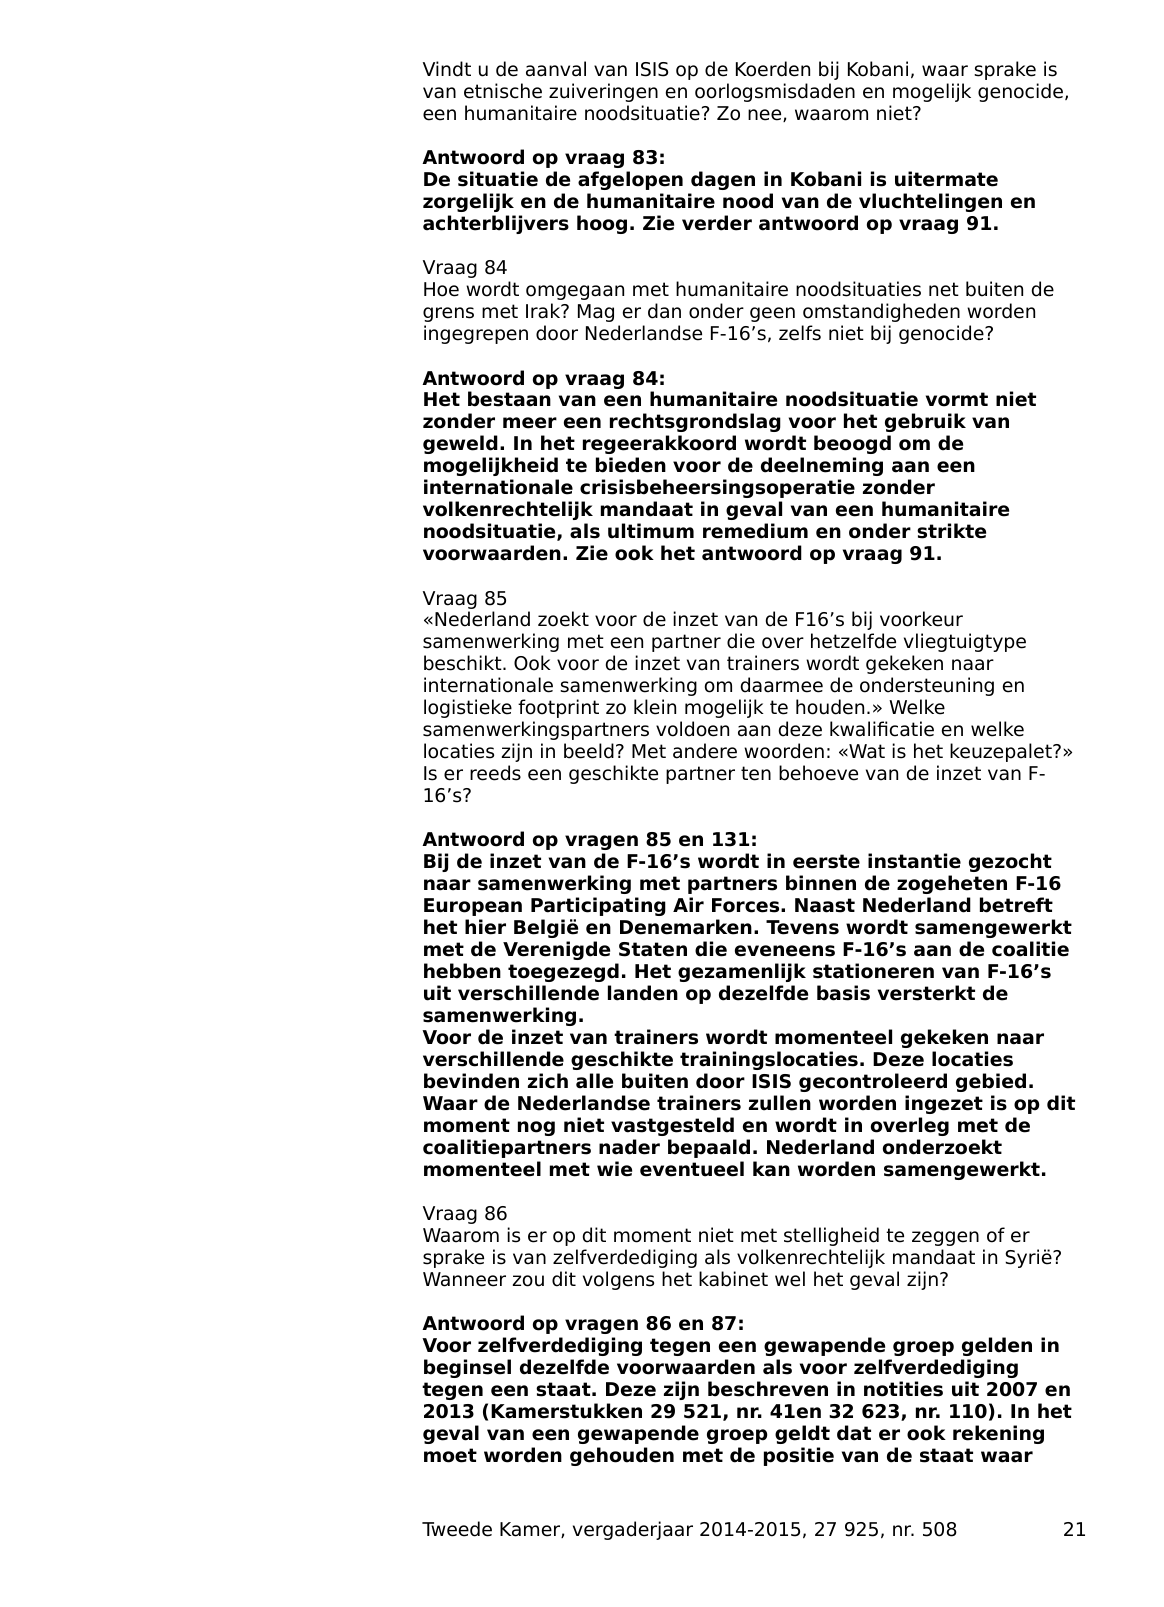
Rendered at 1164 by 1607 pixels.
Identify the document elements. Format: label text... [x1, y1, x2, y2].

text Bij de inzet van de F-16’s wordt in eerste instantie gezocht naar samenwerking met partners binnen de zogeheten F-16 European Participating Air Forces. Naast Nederland betreft het hier België en Denemarken. Tevens wordt samengewerkt met de Verenigde Staten die eveneens F-16’s aan de coalitie hebben toegezegd. Het gezamenlijk stationeren van F-16’s uit verschillende landen op dezelfde basis versterkt de samenwerking. [422, 851, 1087, 1027]
text Antwoord op vragen 85 en 131: [422, 829, 1087, 851]
text Hoe wordt omgegaan met humanitaire noodsituaties net buiten de grens met Irak? Mag er dan onder geen omstandigheden worden ingegrepen door Nederlandse F-16’s, zelfs niet bij genocide? [422, 279, 1087, 345]
text Antwoord op vragen 86 en 87: [422, 1313, 1087, 1335]
text Het bestaan van een humanitaire noodsituatie vormt niet zonder meer een rechtsgrondslag voor het gebruik van geweld. In het regeerakkoord wordt beoogd om de mogelijkheid te bieden voor de deelneming aan een internationale crisisbeheersingsoperatie zonder volkenrechtelijk mandaat in geval van een humanitaire noodsituatie, als ultimum remedium en onder strikte voorwaarden. Zie ook het antwoord op vraag 91. [422, 389, 1087, 565]
text Vraag 86 [422, 1203, 1087, 1225]
text Vindt u de aanval van ISIS op de Koerden bij Kobani, waar sprake is van etnische zuiveringen en oorlogsmisdaden en mogelijk genocide, een humanitaire noodsituatie? Zo nee, waarom niet? [422, 59, 1087, 125]
text Voor de inzet van trainers wordt momenteel gekeken naar verschillende geschikte trainingslocaties. Deze locaties bevinden zich alle buiten door ISIS gecontroleerd gebied. Waar de Nederlandse trainers zullen worden ingezet is op dit moment nog niet vastgesteld en wordt in overleg met de coalitiepartners nader bepaald. Nederland onderzoekt momenteel met wie eventueel kan worden samengewerkt. [422, 1027, 1087, 1181]
text Vraag 85 [422, 587, 1087, 609]
text Antwoord op vraag 84: [422, 367, 1087, 389]
text Antwoord op vraag 83: [422, 147, 1087, 169]
text Voor zelfverdediging tegen een gewapende groep gelden in beginsel dezelfde voorwaarden als voor zelfverdediging tegen een staat. Deze zijn beschreven in notities uit 2007 en 2013 (Kamerstukken 29 521, nr. 41en 32 623, nr. 110). In het geval van een gewapende groep geldt dat er ook rekening moet worden gehouden met de positie van de staat waar [422, 1335, 1087, 1467]
text De situatie de afgelopen dagen in Kobani is uitermate zorgelijk en de humanitaire nood van de vluchtelingen en achterblijvers hoog. Zie verder antwoord op vraag 91. [422, 169, 1087, 235]
text «Nederland zoekt voor de inzet van de F16’s bij voorkeur samenwerking met een partner die over hetzelfde vliegtuigtype beschikt. Ook voor de inzet van trainers wordt gekeken naar internationale samenwerking om daarmee de ondersteuning en logistieke footprint zo klein mogelijk te houden.» Welke samenwerkingspartners voldoen aan deze kwalificatie en welke locaties zijn in beeld? Met andere woorden: «Wat is het keuzepalet?» Is er reeds een geschikte partner ten behoeve van de inzet van F-16’s? [422, 609, 1087, 807]
text Waarom is er op dit moment niet met stelligheid te zeggen of er sprake is van zelfverdediging als volkenrechtelijk mandaat in Syrië? Wanneer zou dit volgens het kabinet wel het geval zijn? [422, 1225, 1087, 1291]
text Vraag 84 [422, 257, 1087, 279]
